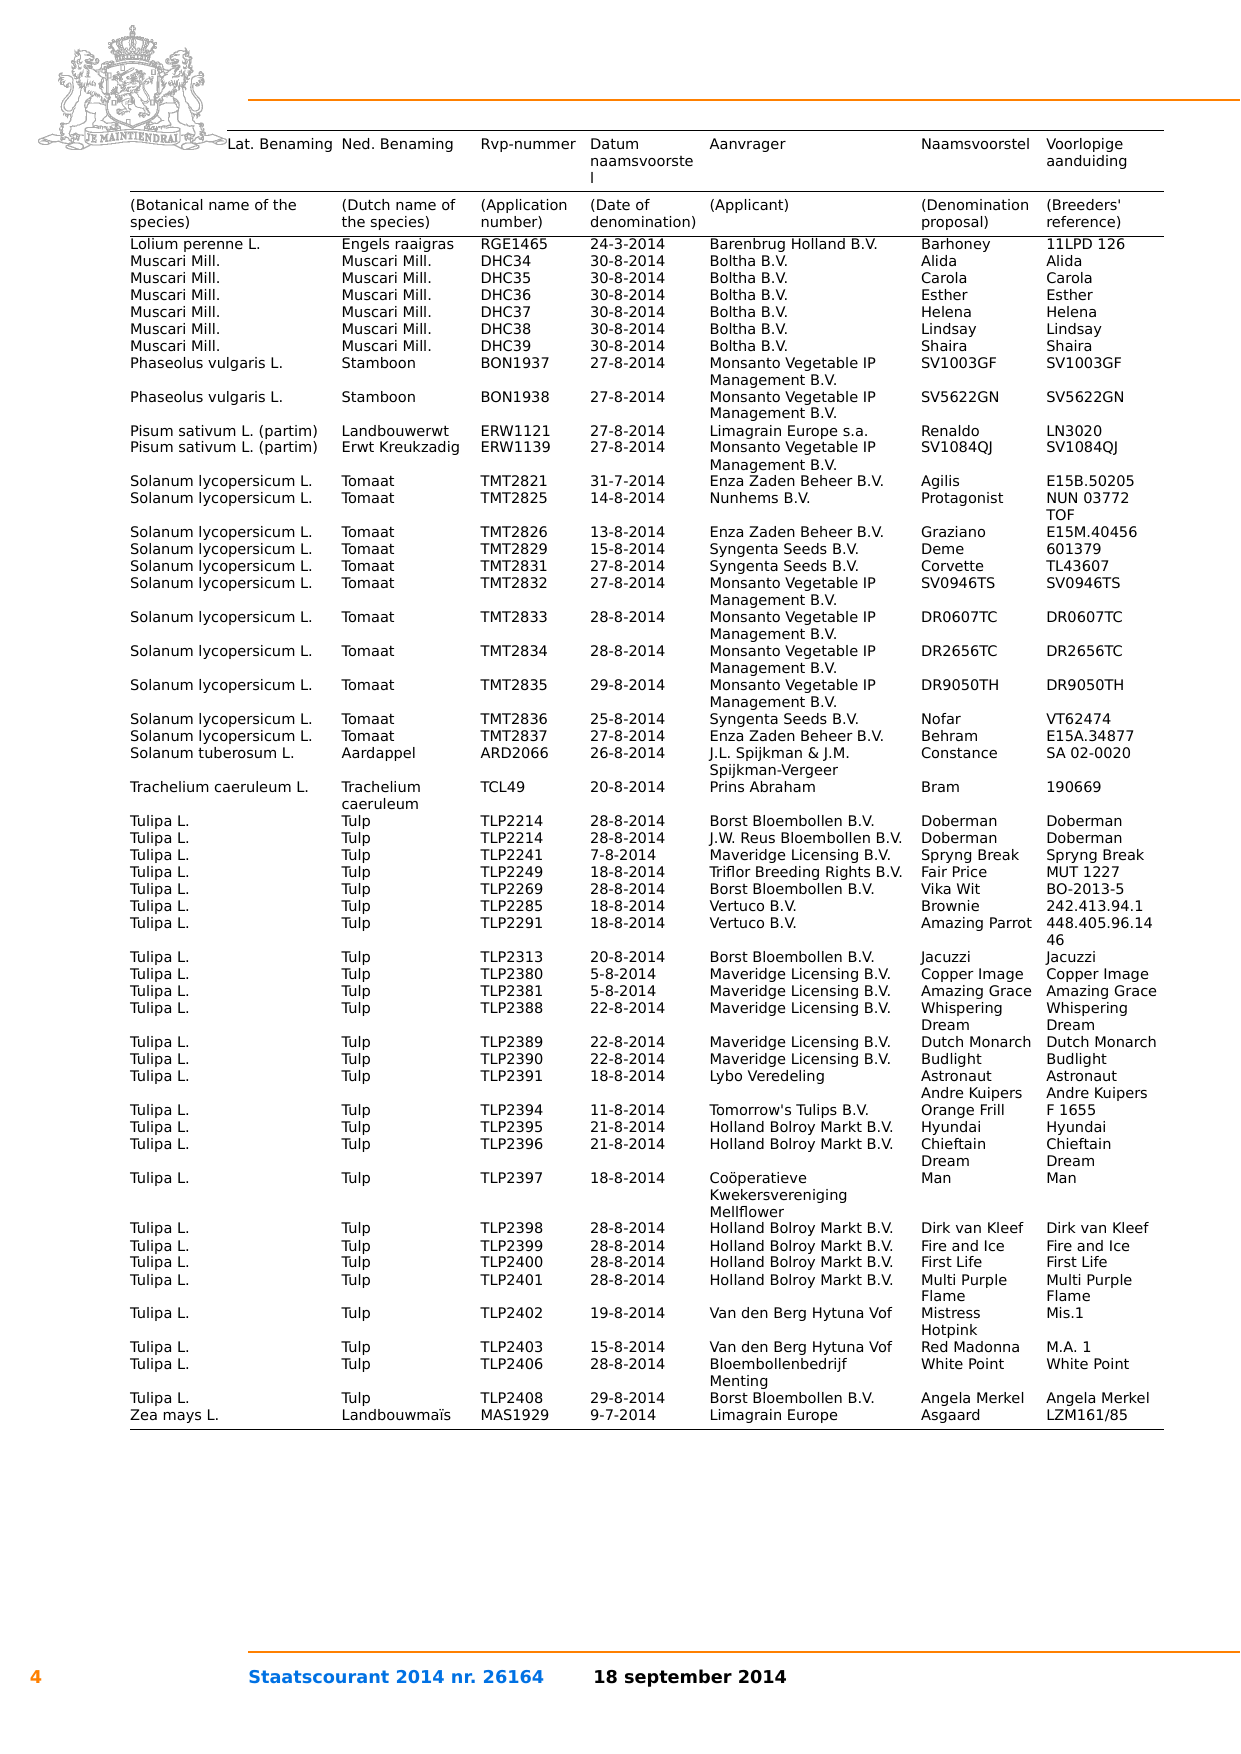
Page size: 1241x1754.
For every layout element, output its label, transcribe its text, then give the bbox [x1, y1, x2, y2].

table_cell Solanum lycopersicum L. [130, 609, 335, 643]
table_cell Van den Berg Hytuna Vof [703, 1339, 915, 1356]
table_cell Copper Image [1040, 966, 1163, 983]
table_cell TLP2291 [474, 915, 584, 949]
table_cell Tulp [335, 1051, 474, 1068]
table_cell Chieftain Dream [1040, 1136, 1163, 1169]
table_cell Solanum lycopersicum L. [130, 643, 335, 677]
table_cell Copper Image [915, 966, 1040, 983]
table_cell Prins Abraham [703, 779, 915, 813]
table_cell Amazing Grace [915, 983, 1040, 1000]
table_cell E15B.50205 [1040, 473, 1163, 490]
table_cell Boltha B.V. [703, 321, 915, 337]
table_cell Tulipa L. [130, 1339, 335, 1356]
table_cell First Life [915, 1254, 1040, 1271]
table_header Lat. Benaming [130, 131, 335, 191]
table_cell Amazing Parrot [915, 915, 1040, 949]
table_cell (Breeders' reference) [1040, 192, 1163, 236]
table_cell M.A. 1 [1040, 1339, 1163, 1356]
table_cell Tulipa L. [130, 966, 335, 983]
table_cell Protagonist [915, 490, 1040, 524]
table_cell Tomaat [335, 711, 474, 728]
table_cell 28-8-2014 [584, 830, 703, 847]
table_cell Tulp [335, 1034, 474, 1051]
table_cell Coöperatieve Kwekersvereniging Mellflower [703, 1170, 915, 1220]
table_cell Corvette [915, 558, 1040, 575]
table_cell 28-8-2014 [584, 1254, 703, 1271]
table_cell 11-8-2014 [584, 1102, 703, 1118]
table_cell Tulp [335, 881, 474, 898]
table_cell Pisum sativum L. (partim) [130, 423, 335, 439]
table_cell Maveridge Licensing B.V. [703, 1034, 915, 1051]
table_cell Solanum lycopersicum L. [130, 677, 335, 711]
table_cell Boltha B.V. [703, 287, 915, 303]
table_cell 30-8-2014 [584, 304, 703, 321]
table_cell SV1084QJ [915, 439, 1040, 473]
table_cell 18-8-2014 [584, 1170, 703, 1220]
table_cell Man [1040, 1170, 1163, 1220]
table_cell Vertuco B.V. [703, 898, 915, 915]
table_cell Engels raaigras [335, 237, 474, 253]
table_cell Tulp [335, 1339, 474, 1356]
table_cell Van den Berg Hytuna Vof [703, 1305, 915, 1339]
table_cell Deme [915, 541, 1040, 558]
table_cell Muscari Mill. [335, 287, 474, 303]
table_cell 190669 [1040, 779, 1163, 813]
table_cell Budlight [915, 1051, 1040, 1068]
table_cell VT62474 [1040, 711, 1163, 728]
table_cell Tulipa L. [130, 1390, 335, 1407]
table_cell Tulipa L. [130, 898, 335, 915]
table_cell Tomaat [335, 609, 474, 643]
table_cell Tulipa L. [130, 1356, 335, 1390]
table_cell Tulipa L. [130, 1000, 335, 1034]
table_cell TMT2837 [474, 728, 584, 745]
table_cell Lybo Veredeling [703, 1068, 915, 1102]
table_cell 28-8-2014 [584, 609, 703, 643]
table_cell Tulp [335, 1068, 474, 1102]
table_cell Man [915, 1170, 1040, 1220]
table_cell Tulipa L. [130, 847, 335, 864]
table_cell 27-8-2014 [584, 728, 703, 745]
table_cell DHC35 [474, 270, 584, 287]
table_cell 30-8-2014 [584, 287, 703, 303]
table_cell 448.405.96.1446 [1040, 915, 1163, 949]
table_cell E15M.40456 [1040, 524, 1163, 541]
table_cell Tulipa L. [130, 864, 335, 881]
table_cell BO-2013-5 [1040, 881, 1163, 898]
table_cell Tulipa L. [130, 1068, 335, 1102]
table_cell Fair Price [915, 864, 1040, 881]
table_cell Tulipa L. [130, 881, 335, 898]
table_cell Solanum lycopersicum L. [130, 541, 335, 558]
table_header Naamsvoorstel [915, 131, 1040, 191]
table_cell Trachelium caeruleum [335, 779, 474, 813]
table_cell Spryng Break [915, 847, 1040, 864]
table_cell TLP2285 [474, 898, 584, 915]
table_cell Stamboon [335, 355, 474, 388]
table_cell TMT2826 [474, 524, 584, 541]
table_cell White Point [1040, 1356, 1163, 1390]
table_cell TMT2833 [474, 609, 584, 643]
table_cell DR2656TC [915, 643, 1040, 677]
table_cell 18-8-2014 [584, 1068, 703, 1102]
table_cell Angela Merkel [1040, 1390, 1163, 1407]
table_cell Angela Merkel [915, 1390, 1040, 1407]
table_cell Borst Bloembollen B.V. [703, 1390, 915, 1407]
table_cell Tulipa L. [130, 983, 335, 1000]
table_cell Amazing Grace [1040, 983, 1163, 1000]
table_cell Monsanto Vegetable IP Management B.V. [703, 643, 915, 677]
table_cell Tulp [335, 898, 474, 915]
table_cell (Applicant) [703, 192, 915, 236]
table_cell 22-8-2014 [584, 1051, 703, 1068]
table_cell Tulp [335, 1305, 474, 1339]
table_cell 27-8-2014 [584, 355, 703, 388]
table_cell SV5622GN [1040, 389, 1163, 422]
table_cell Muscari Mill. [130, 270, 335, 287]
table_cell 28-8-2014 [584, 1271, 703, 1305]
table_cell Helena [1040, 304, 1163, 321]
table_cell Tulp [335, 1170, 474, 1220]
table_cell TLP2241 [474, 847, 584, 864]
table_cell Tulipa L. [130, 915, 335, 949]
table_cell 18-8-2014 [584, 898, 703, 915]
table_cell 28-8-2014 [584, 813, 703, 830]
table_header Ned. Benaming [335, 131, 474, 191]
table_cell 11LPD 126 [1040, 237, 1163, 253]
table_cell 24-3-2014 [584, 237, 703, 253]
table_cell 7-8-2014 [584, 847, 703, 864]
table_cell Agilis [915, 473, 1040, 490]
table_cell DR2656TC [1040, 643, 1163, 677]
table_cell Constance [915, 745, 1040, 779]
table_cell Multi Purple Flame [915, 1271, 1040, 1305]
table_cell 28-8-2014 [584, 643, 703, 677]
table_cell DR0607TC [1040, 609, 1163, 643]
table_cell Borst Bloembollen B.V. [703, 881, 915, 898]
table_cell Tulp [335, 830, 474, 847]
table_cell TLP2380 [474, 966, 584, 983]
table_cell BON1938 [474, 389, 584, 422]
table_cell Multi Purple Flame [1040, 1271, 1163, 1305]
table_cell Fire and Ice [915, 1238, 1040, 1254]
table_cell Maveridge Licensing B.V. [703, 847, 915, 864]
table_cell Enza Zaden Beheer B.V. [703, 524, 915, 541]
table_cell TLP2395 [474, 1119, 584, 1136]
table_cell Aardappel [335, 745, 474, 779]
table_cell TLP2403 [474, 1339, 584, 1356]
table_cell ARD2066 [474, 745, 584, 779]
table_cell Tomaat [335, 728, 474, 745]
table_cell TLP2214 [474, 813, 584, 830]
table_cell TMT2831 [474, 558, 584, 575]
table_cell Maveridge Licensing B.V. [703, 1000, 915, 1034]
table_cell Doberman [1040, 830, 1163, 847]
table_cell Tomaat [335, 575, 474, 609]
table_cell DR9050TH [915, 677, 1040, 711]
table_cell LN3020 [1040, 423, 1163, 439]
table_header Rvp-nummer [474, 131, 584, 191]
table_cell ERW1121 [474, 423, 584, 439]
table_cell 18-8-2014 [584, 864, 703, 881]
table_cell Phaseolus vulgaris L. [130, 355, 335, 388]
table_cell DHC38 [474, 321, 584, 337]
table_cell Trachelium caeruleum L. [130, 779, 335, 813]
table_cell Zea mays L. [130, 1407, 335, 1429]
table_cell 15-8-2014 [584, 1339, 703, 1356]
table_cell Vertuco B.V. [703, 915, 915, 949]
table_cell Muscari Mill. [130, 287, 335, 303]
table_cell Tulp [335, 1119, 474, 1136]
table_cell Limagrain Europe [703, 1407, 915, 1429]
table_cell Syngenta Seeds B.V. [703, 711, 915, 728]
table_cell Spryng Break [1040, 847, 1163, 864]
table_cell Solanum lycopersicum L. [130, 728, 335, 745]
table_cell Tomaat [335, 558, 474, 575]
table_cell 9-7-2014 [584, 1407, 703, 1429]
table_cell Muscari Mill. [130, 338, 335, 354]
table_cell Dirk van Kleef [915, 1220, 1040, 1237]
table_cell (Dutch name of the species) [335, 192, 474, 236]
table_cell E15A.34877 [1040, 728, 1163, 745]
table_cell Tulipa L. [130, 1254, 335, 1271]
table_cell Tulp [335, 864, 474, 881]
table_cell 29-8-2014 [584, 1390, 703, 1407]
table_cell SV0946TS [915, 575, 1040, 609]
table_cell Syngenta Seeds B.V. [703, 558, 915, 575]
table_cell TLP2401 [474, 1271, 584, 1305]
table_cell Tulp [335, 949, 474, 966]
table_cell 30-8-2014 [584, 321, 703, 337]
table_cell Dutch Monarch [915, 1034, 1040, 1051]
table_cell DHC34 [474, 253, 584, 269]
table_cell 20-8-2014 [584, 949, 703, 966]
table_cell Tulp [335, 1136, 474, 1169]
table_cell Tomaat [335, 541, 474, 558]
table_cell Tulipa L. [130, 1170, 335, 1220]
table_cell Barenbrug Holland B.V. [703, 237, 915, 253]
table_cell Lindsay [915, 321, 1040, 337]
table_cell SA 02-0020 [1040, 745, 1163, 779]
table_cell 18-8-2014 [584, 915, 703, 949]
table_cell Tulp [335, 1238, 474, 1254]
table_cell DR9050TH [1040, 677, 1163, 711]
table_cell Tulipa L. [130, 1119, 335, 1136]
table_cell Tulipa L. [130, 949, 335, 966]
table_cell Tulipa L. [130, 1271, 335, 1305]
table_cell 30-8-2014 [584, 338, 703, 354]
table_cell 5-8-2014 [584, 966, 703, 983]
table_cell TLP2396 [474, 1136, 584, 1169]
table_cell Dutch Monarch [1040, 1034, 1163, 1051]
table_cell Enza Zaden Beheer B.V. [703, 728, 915, 745]
table_cell First Life [1040, 1254, 1163, 1271]
table_cell Boltha B.V. [703, 270, 915, 287]
table_cell White Point [915, 1356, 1040, 1390]
table_cell Landbouwerwt [335, 423, 474, 439]
table_cell 13-8-2014 [584, 524, 703, 541]
table_cell Asgaard [915, 1407, 1040, 1429]
table_cell Pisum sativum L. (partim) [130, 439, 335, 473]
table_cell 21-8-2014 [584, 1119, 703, 1136]
table_cell Brownie [915, 898, 1040, 915]
table_cell Mis.1 [1040, 1305, 1163, 1339]
table_cell TMT2821 [474, 473, 584, 490]
table_cell Dirk van Kleef [1040, 1220, 1163, 1237]
table_cell 27-8-2014 [584, 439, 703, 473]
table_cell Tulipa L. [130, 1034, 335, 1051]
table_cell 20-8-2014 [584, 779, 703, 813]
table_cell Boltha B.V. [703, 304, 915, 321]
table_cell TLP2400 [474, 1254, 584, 1271]
table_cell Nofar [915, 711, 1040, 728]
table_cell TMT2825 [474, 490, 584, 524]
table_cell TLP2313 [474, 949, 584, 966]
table_cell Bram [915, 779, 1040, 813]
table_cell TLP2381 [474, 983, 584, 1000]
table_cell Mistress Hotpink [915, 1305, 1040, 1339]
table_cell Jacuzzi [915, 949, 1040, 966]
table_cell 22-8-2014 [584, 1034, 703, 1051]
table_cell Carola [1040, 270, 1163, 287]
table_cell Tomaat [335, 677, 474, 711]
table_cell TLP2398 [474, 1220, 584, 1237]
table_cell Solanum lycopersicum L. [130, 490, 335, 524]
table_cell Monsanto Vegetable IP Management B.V. [703, 439, 915, 473]
table_cell RGE1465 [474, 237, 584, 253]
table_cell Vika Wit [915, 881, 1040, 898]
table_cell SV1084QJ [1040, 439, 1163, 473]
table_cell Monsanto Vegetable IP Management B.V. [703, 355, 915, 388]
table_cell J.L. Spijkman & J.M. Spijkman-Vergeer [703, 745, 915, 779]
table_cell 5-8-2014 [584, 983, 703, 1000]
table_cell 26-8-2014 [584, 745, 703, 779]
table_cell Holland Bolroy Markt B.V. [703, 1119, 915, 1136]
table_header Datum naamsvoorstel [584, 131, 703, 191]
table_cell Astronaut Andre Kuipers [915, 1068, 1040, 1102]
table_cell Holland Bolroy Markt B.V. [703, 1136, 915, 1169]
table_cell Solanum lycopersicum L. [130, 575, 335, 609]
table_cell Chieftain Dream [915, 1136, 1040, 1169]
table_cell 21-8-2014 [584, 1136, 703, 1169]
table_cell Tulipa L. [130, 1220, 335, 1237]
table_cell 27-8-2014 [584, 575, 703, 609]
table_cell 30-8-2014 [584, 270, 703, 287]
table_cell TL43607 [1040, 558, 1163, 575]
table_cell Tomorrow's Tulips B.V. [703, 1102, 915, 1118]
table_cell Doberman [915, 813, 1040, 830]
table_cell Monsanto Vegetable IP Management B.V. [703, 389, 915, 422]
table_cell Whispering Dream [1040, 1000, 1163, 1034]
table_cell Tulp [335, 1254, 474, 1271]
table_cell DHC39 [474, 338, 584, 354]
table_cell 29-8-2014 [584, 677, 703, 711]
table_cell 27-8-2014 [584, 558, 703, 575]
table_cell Tulipa L. [130, 813, 335, 830]
table_cell TLP2397 [474, 1170, 584, 1220]
table_cell Tulp [335, 1220, 474, 1237]
table_cell TLP2214 [474, 830, 584, 847]
table_cell Tulp [335, 1356, 474, 1390]
table_cell TCL49 [474, 779, 584, 813]
table_cell Erwt Kreukzadig [335, 439, 474, 473]
table_cell (Botanical name of the species) [130, 192, 335, 236]
table_cell Alida [915, 253, 1040, 269]
table_cell ERW1139 [474, 439, 584, 473]
table_cell 19-8-2014 [584, 1305, 703, 1339]
table_cell 15-8-2014 [584, 541, 703, 558]
table_cell Holland Bolroy Markt B.V. [703, 1254, 915, 1271]
table_cell (Denomination proposal) [915, 192, 1040, 236]
table_cell Syngenta Seeds B.V. [703, 541, 915, 558]
table_header Voorlopige aanduiding [1040, 131, 1163, 191]
table_cell Holland Bolroy Markt B.V. [703, 1238, 915, 1254]
table_cell Fire and Ice [1040, 1238, 1163, 1254]
table_cell Carola [915, 270, 1040, 287]
table_cell TLP2249 [474, 864, 584, 881]
table_cell SV1003GF [1040, 355, 1163, 388]
table_cell Limagrain Europe s.a. [703, 423, 915, 439]
table_cell Esther [1040, 287, 1163, 303]
table_cell 28-8-2014 [584, 1220, 703, 1237]
table_cell TMT2834 [474, 643, 584, 677]
table_cell Tulp [335, 983, 474, 1000]
table_cell Muscari Mill. [335, 253, 474, 269]
table_cell TLP2391 [474, 1068, 584, 1102]
table_cell Tulp [335, 1271, 474, 1305]
table_cell TLP2406 [474, 1356, 584, 1390]
table_cell Tulp [335, 1390, 474, 1407]
table_cell 22-8-2014 [584, 1000, 703, 1034]
picture [38, 25, 227, 150]
table_cell Orange Frill [915, 1102, 1040, 1118]
table_cell Holland Bolroy Markt B.V. [703, 1220, 915, 1237]
table_cell TLP2389 [474, 1034, 584, 1051]
table_cell J.W. Reus Bloembollen B.V. [703, 830, 915, 847]
table_cell Boltha B.V. [703, 338, 915, 354]
table_cell Doberman [915, 830, 1040, 847]
table_cell 27-8-2014 [584, 389, 703, 422]
table_cell Budlight [1040, 1051, 1163, 1068]
table_cell SV0946TS [1040, 575, 1163, 609]
table_cell Monsanto Vegetable IP Management B.V. [703, 677, 915, 711]
table_cell Doberman [1040, 813, 1163, 830]
table_cell NUN 03772 TOF [1040, 490, 1163, 524]
table_cell Borst Bloembollen B.V. [703, 949, 915, 966]
table_cell 14-8-2014 [584, 490, 703, 524]
table_cell TLP2402 [474, 1305, 584, 1339]
table_cell Muscari Mill. [130, 304, 335, 321]
table_cell Hyundai [915, 1119, 1040, 1136]
table_cell LZM161/85 [1040, 1407, 1163, 1429]
table_cell Hyundai [1040, 1119, 1163, 1136]
table_cell MAS1929 [474, 1407, 584, 1429]
table_cell Shaira [915, 338, 1040, 354]
table_cell Monsanto Vegetable IP Management B.V. [703, 609, 915, 643]
table_cell Tomaat [335, 524, 474, 541]
table_cell Tomaat [335, 643, 474, 677]
table_cell Tulp [335, 1102, 474, 1118]
table_cell Behram [915, 728, 1040, 745]
table_cell Jacuzzi [1040, 949, 1163, 966]
table_cell 28-8-2014 [584, 881, 703, 898]
table_cell Graziano [915, 524, 1040, 541]
table_cell Muscari Mill. [335, 338, 474, 354]
table_cell Tulipa L. [130, 1238, 335, 1254]
table_cell SV1003GF [915, 355, 1040, 388]
table_cell Red Madonna [915, 1339, 1040, 1356]
table_cell Tulp [335, 915, 474, 949]
table_cell Tulipa L. [130, 1136, 335, 1169]
table_cell Solanum lycopersicum L. [130, 558, 335, 575]
table_cell Esther [915, 287, 1040, 303]
table_cell 31-7-2014 [584, 473, 703, 490]
table_cell Muscari Mill. [335, 270, 474, 287]
table_cell Tulp [335, 813, 474, 830]
table_cell Bloembollenbedrijf Menting [703, 1356, 915, 1390]
table_cell Alida [1040, 253, 1163, 269]
table_cell TLP2390 [474, 1051, 584, 1068]
table_cell SV5622GN [915, 389, 1040, 422]
table_cell TMT2836 [474, 711, 584, 728]
table_cell TMT2835 [474, 677, 584, 711]
table_cell Boltha B.V. [703, 253, 915, 269]
table_cell Whispering Dream [915, 1000, 1040, 1034]
table_cell 28-8-2014 [584, 1356, 703, 1390]
table_cell Solanum lycopersicum L. [130, 473, 335, 490]
table_cell Monsanto Vegetable IP Management B.V. [703, 575, 915, 609]
table_cell 30-8-2014 [584, 253, 703, 269]
table_cell Tomaat [335, 473, 474, 490]
table_cell Nunhems B.V. [703, 490, 915, 524]
table_cell TLP2408 [474, 1390, 584, 1407]
table_cell Tomaat [335, 490, 474, 524]
table_cell TMT2832 [474, 575, 584, 609]
table_cell 28-8-2014 [584, 1238, 703, 1254]
table_cell Muscari Mill. [130, 253, 335, 269]
table_header Aanvrager [703, 131, 915, 191]
table_cell Borst Bloembollen B.V. [703, 813, 915, 830]
table_cell MUT 1227 [1040, 864, 1163, 881]
table_cell Tulipa L. [130, 1305, 335, 1339]
table_cell 242.413.94.1 [1040, 898, 1163, 915]
table_cell Helena [915, 304, 1040, 321]
table_cell TLP2269 [474, 881, 584, 898]
table_cell DHC37 [474, 304, 584, 321]
table_cell TMT2829 [474, 541, 584, 558]
table_cell Stamboon [335, 389, 474, 422]
table_cell 27-8-2014 [584, 423, 703, 439]
table_cell Muscari Mill. [335, 321, 474, 337]
table_cell Solanum lycopersicum L. [130, 524, 335, 541]
table_cell Holland Bolroy Markt B.V. [703, 1271, 915, 1305]
table_cell Muscari Mill. [130, 321, 335, 337]
table_cell Maveridge Licensing B.V. [703, 983, 915, 1000]
table_cell Lindsay [1040, 321, 1163, 337]
table_cell Tulipa L. [130, 1102, 335, 1118]
table_cell Barhoney [915, 237, 1040, 253]
table_cell Landbouwmaïs [335, 1407, 474, 1429]
table_cell Phaseolus vulgaris L. [130, 389, 335, 422]
table_cell Muscari Mill. [335, 304, 474, 321]
table_cell BON1937 [474, 355, 584, 388]
table_cell 25-8-2014 [584, 711, 703, 728]
table_cell Tulp [335, 847, 474, 864]
table_cell DR0607TC [915, 609, 1040, 643]
table_cell F 1655 [1040, 1102, 1163, 1118]
table_cell Maveridge Licensing B.V. [703, 1051, 915, 1068]
table_cell Astronaut Andre Kuipers [1040, 1068, 1163, 1102]
table_cell TLP2399 [474, 1238, 584, 1254]
table_cell Maveridge Licensing B.V. [703, 966, 915, 983]
table_cell Enza Zaden Beheer B.V. [703, 473, 915, 490]
table_cell Triflor Breeding Rights B.V. [703, 864, 915, 881]
table_cell Solanum tuberosum L. [130, 745, 335, 779]
table_cell TLP2394 [474, 1102, 584, 1118]
table_cell (Application number) [474, 192, 584, 236]
table_cell DHC36 [474, 287, 584, 303]
table_cell Solanum lycopersicum L. [130, 711, 335, 728]
table_cell 601379 [1040, 541, 1163, 558]
table_cell Tulipa L. [130, 830, 335, 847]
table_cell Tulp [335, 966, 474, 983]
table_cell Shaira [1040, 338, 1163, 354]
table_cell Tulipa L. [130, 1051, 335, 1068]
table_cell TLP2388 [474, 1000, 584, 1034]
table_cell Tulp [335, 1000, 474, 1034]
table_cell Lolium perenne L. [130, 237, 335, 253]
table_cell (Date of denomination) [584, 192, 703, 236]
table_cell Renaldo [915, 423, 1040, 439]
